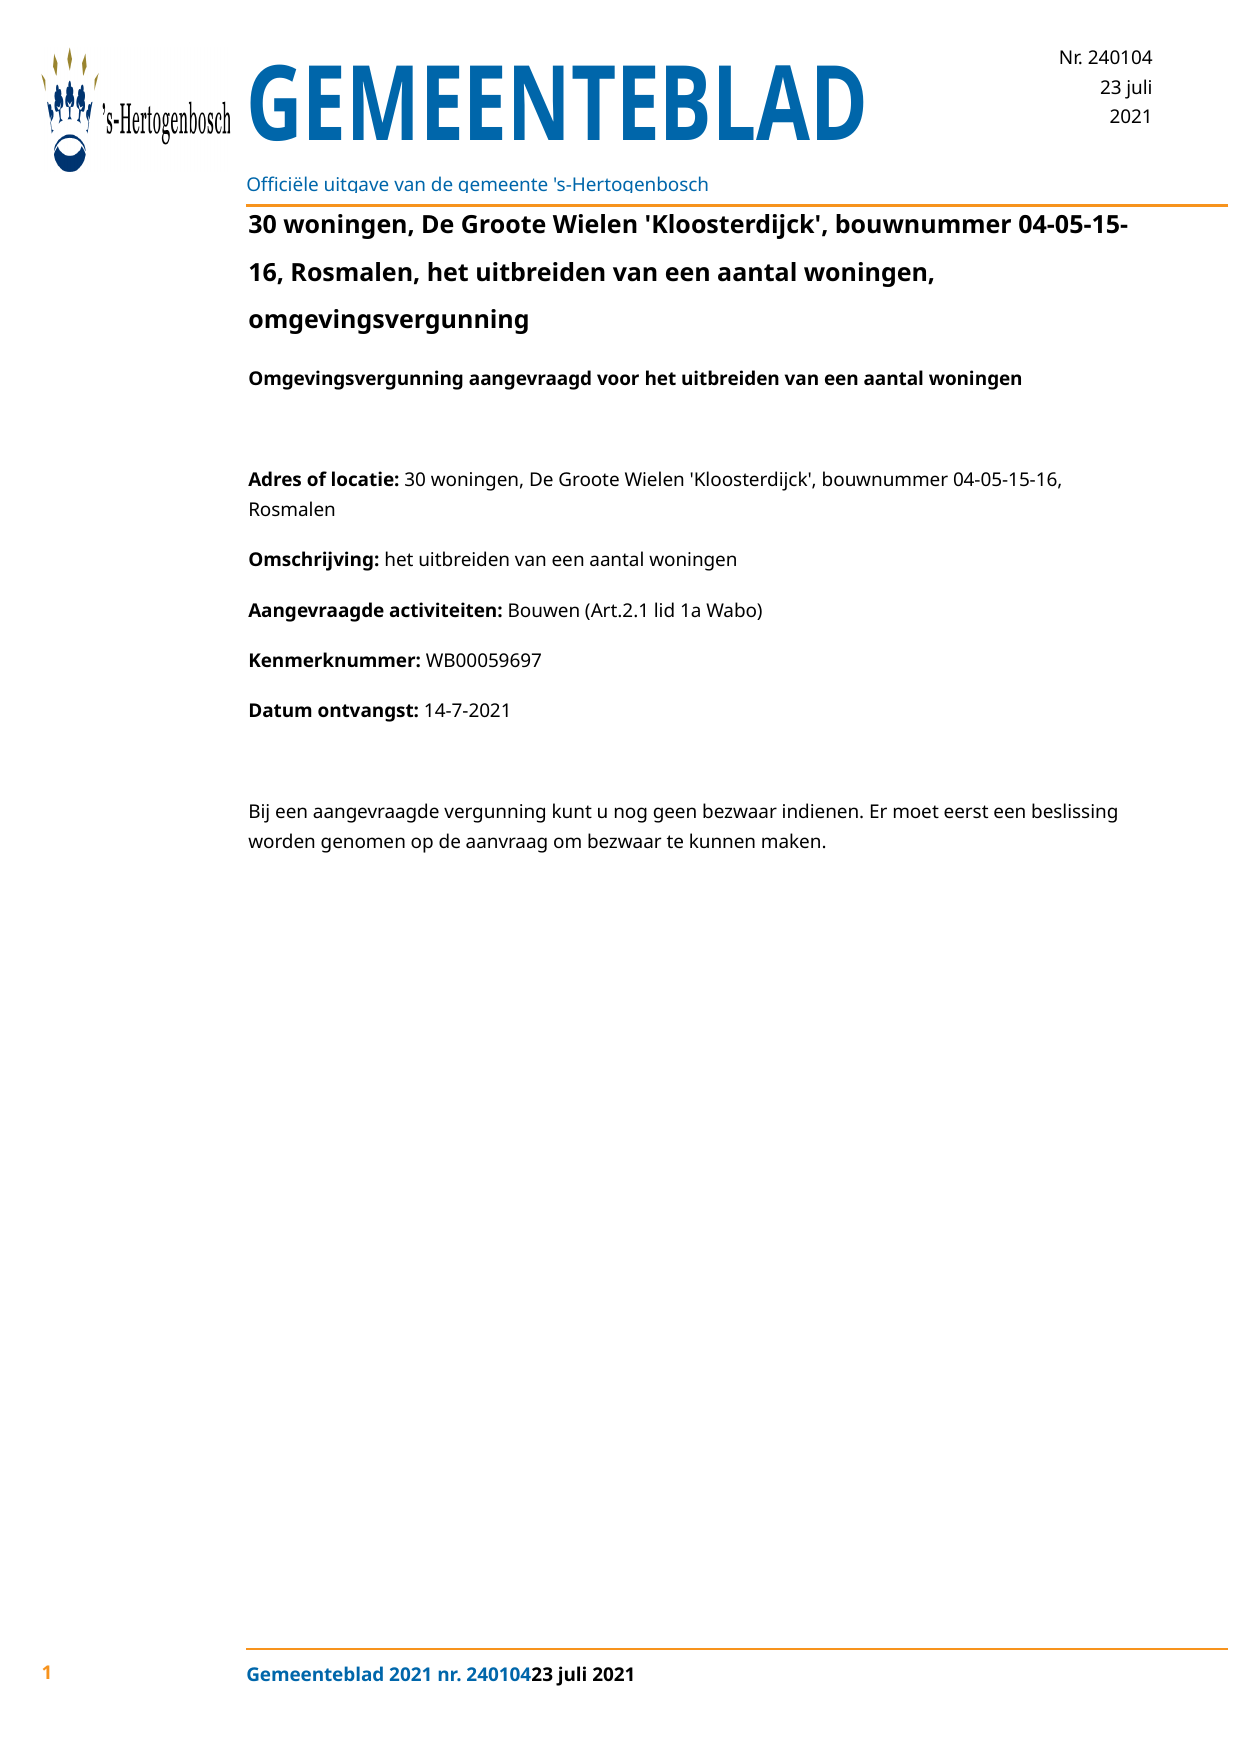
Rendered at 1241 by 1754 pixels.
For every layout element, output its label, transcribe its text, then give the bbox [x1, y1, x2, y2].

text Aangevraagde activiteiten: Bouwen (Art.2.1 lid 1a Wabo) [248, 597, 1152, 622]
text Datum ontvangst: 14-7-2021 [248, 698, 1152, 723]
text Kenmerknummer: WB00059697 [248, 647, 1152, 673]
text Omschrijving: het uitbreiden van een aantal woningen [248, 546, 1152, 572]
text Omgevingsvergunning aangevraagd voor het uitbreiden van een aantal woningen [248, 366, 1152, 391]
text 30 woningen, De Groote Wielen 'Kloosterdijck', bouwnummer 04-05-15-16, Rosmalen, het uitbreiden van een aantal woningen, omgevingsvergunning [248, 207, 1152, 336]
picture [41, 47, 231, 172]
text Bij een aangevraagde vergunning kunt u nog geen bezwaar indienen. Er moet eerst een beslissing worden genomen op de aanvraag om bezwaar te kunnen maken. [248, 798, 1152, 854]
text Adres of locatie: 30 woningen, De Groote Wielen 'Kloosterdijck', bouwnummer 04-05-15-16, Rosmalen [248, 466, 1152, 522]
